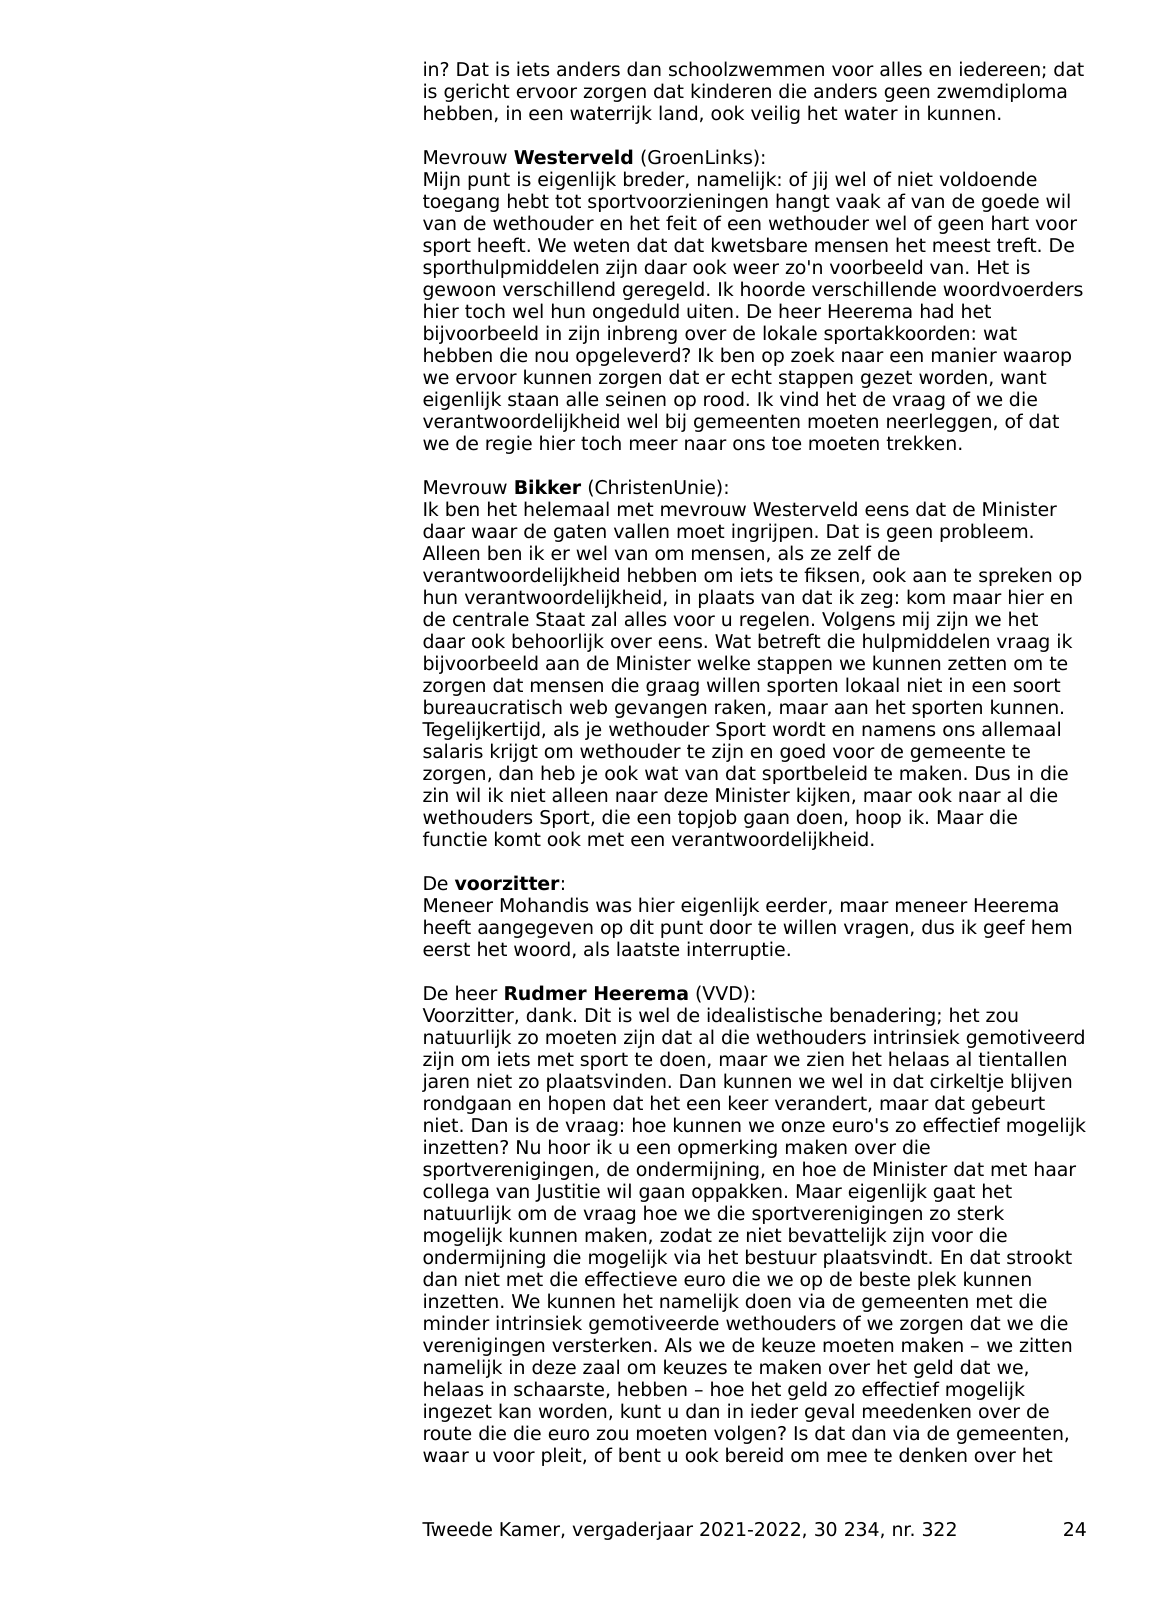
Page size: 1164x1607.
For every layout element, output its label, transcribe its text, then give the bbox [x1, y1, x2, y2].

text Ik ben het helemaal met mevrouw Westerveld eens dat de Minister daar waar de gaten vallen moet ingrijpen. Dat is geen probleem. Alleen ben ik er wel van om mensen, als ze zelf de verantwoordelijkheid hebben om iets te fiksen, ook aan te spreken op hun verantwoordelijkheid, in plaats van dat ik zeg: kom maar hier en de centrale Staat zal alles voor u regelen. Volgens mij zijn we het daar ook behoorlijk over eens. Wat betreft die hulpmiddelen vraag ik bijvoorbeeld aan de Minister welke stappen we kunnen zetten om te zorgen dat mensen die graag willen sporten lokaal niet in een soort bureaucratisch web gevangen raken, maar aan het sporten kunnen. Tegelijkertijd, als je wethouder Sport wordt en namens ons allemaal salaris krijgt om wethouder te zijn en goed voor de gemeente te zorgen, dan heb je ook wat van dat sportbeleid te maken. Dus in die zin wil ik niet alleen naar deze Minister kijken, maar ook naar al die wethouders Sport, die een topjob gaan doen, hoop ik. Maar die functie komt ook met een verantwoordelijkheid. [422, 499, 1087, 851]
text Meneer Mohandis was hier eigenlijk eerder, maar meneer Heerema heeft aangegeven op dit punt door te willen vragen, dus ik geef hem eerst het woord, als laatste interruptie. [422, 895, 1087, 961]
text De heer Rudmer Heerema (VVD): [422, 983, 1087, 1005]
text De voorzitter: [422, 873, 1087, 895]
text Mevrouw Westerveld (GroenLinks): [422, 147, 1087, 169]
text Mijn punt is eigenlijk breder, namelijk: of jij wel of niet voldoende toegang hebt tot sportvoorzieningen hangt vaak af van de goede wil van de wethouder en het feit of een wethouder wel of geen hart voor sport heeft. We weten dat dat kwetsbare mensen het meest treft. De sporthulpmiddelen zijn daar ook weer zo'n voorbeeld van. Het is gewoon verschillend geregeld. Ik hoorde verschillende woordvoerders hier toch wel hun ongeduld uiten. De heer Heerema had het bijvoorbeeld in zijn inbreng over de lokale sportakkoorden: wat hebben die nou opgeleverd? Ik ben op zoek naar een manier waarop we ervoor kunnen zorgen dat er echt stappen gezet worden, want eigenlijk staan alle seinen op rood. Ik vind het de vraag of we die verantwoordelijkheid wel bij gemeenten moeten neerleggen, of dat we de regie hier toch meer naar ons toe moeten trekken. [422, 169, 1087, 455]
text Voorzitter, dank. Dit is wel de idealistische benadering; het zou natuurlijk zo moeten zijn dat al die wethouders intrinsiek gemotiveerd zijn om iets met sport te doen, maar we zien het helaas al tientallen jaren niet zo plaatsvinden. Dan kunnen we wel in dat cirkeltje blijven rondgaan en hopen dat het een keer verandert, maar dat gebeurt niet. Dan is de vraag: hoe kunnen we onze euro's zo effectief mogelijk inzetten? Nu hoor ik u een opmerking maken over die sportverenigingen, de ondermijning, en hoe de Minister dat met haar collega van Justitie wil gaan oppakken. Maar eigenlijk gaat het natuurlijk om de vraag hoe we die sportverenigingen zo sterk mogelijk kunnen maken, zodat ze niet bevattelijk zijn voor die ondermijning die mogelijk via het bestuur plaatsvindt. En dat strookt dan niet met die effectieve euro die we op de beste plek kunnen inzetten. We kunnen het namelijk doen via de gemeenten met die minder intrinsiek gemotiveerde wethouders of we zorgen dat we die verenigingen versterken. Als we de keuze moeten maken – we zitten namelijk in deze zaal om keuzes te maken over het geld dat we, helaas in schaarste, hebben – hoe het geld zo effectief mogelijk ingezet kan worden, kunt u dan in ieder geval meedenken over de route die die euro zou moeten volgen? Is dat dan via de gemeenten, waar u voor pleit, of bent u ook bereid om mee te denken over het [422, 1005, 1087, 1467]
text in? Dat is iets anders dan schoolzwemmen voor alles en iedereen; dat is gericht ervoor zorgen dat kinderen die anders geen zwemdiploma hebben, in een waterrijk land, ook veilig het water in kunnen. [422, 59, 1087, 125]
text Mevrouw Bikker (ChristenUnie): [422, 477, 1087, 499]
